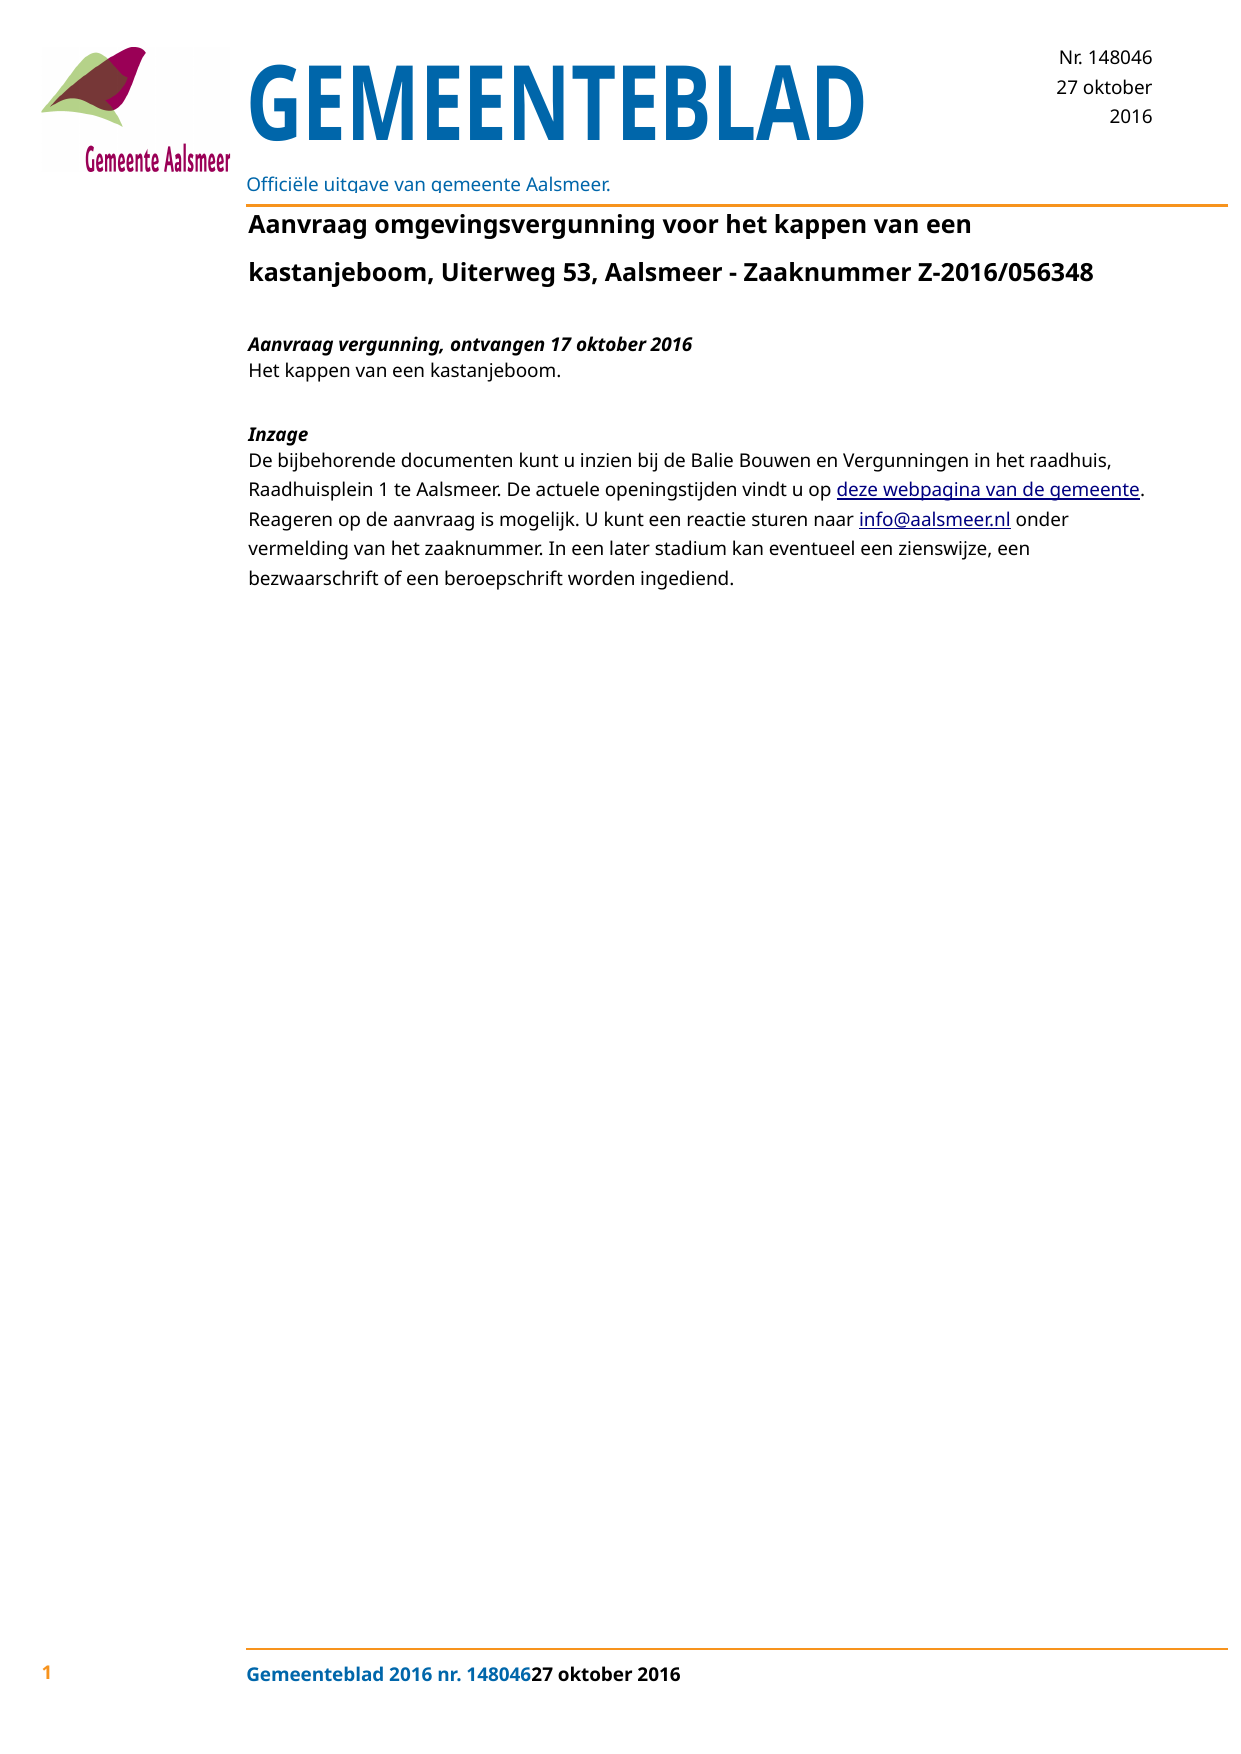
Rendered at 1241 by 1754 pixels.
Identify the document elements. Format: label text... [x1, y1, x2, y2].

text Aanvraag omgevingsvergunning voor het kappen van een kastanjeboom, Uiterweg 53, Aalsmeer - Zaaknummer Z-2016/056348 [248, 207, 1152, 288]
text Het kappen van een kastanjeboom. [248, 357, 1152, 383]
text ​ [248, 616, 1152, 641]
text De bijbehorende documenten kunt u inzien bij de Balie Bouwen en Vergunningen in het raadhuis, Raadhuisplein 1 te Aalsmeer. De actuele openingstijden vindt u op deze webpagina van de gemeente. Reageren op de aanvraag is mogelijk. U kunt een reactie sturen naar info@aalsmeer.nl onder vermelding van het zaaknummer. In een later stadium kan eventueel een zienswijze, een bezwaarschrift of een beroepschrift worden ingediend. [248, 447, 1152, 591]
picture [41, 47, 231, 172]
text Inzage [248, 421, 1152, 447]
text Aanvraag vergunning, ontvangen 17 oktober 2016 [248, 331, 1152, 357]
